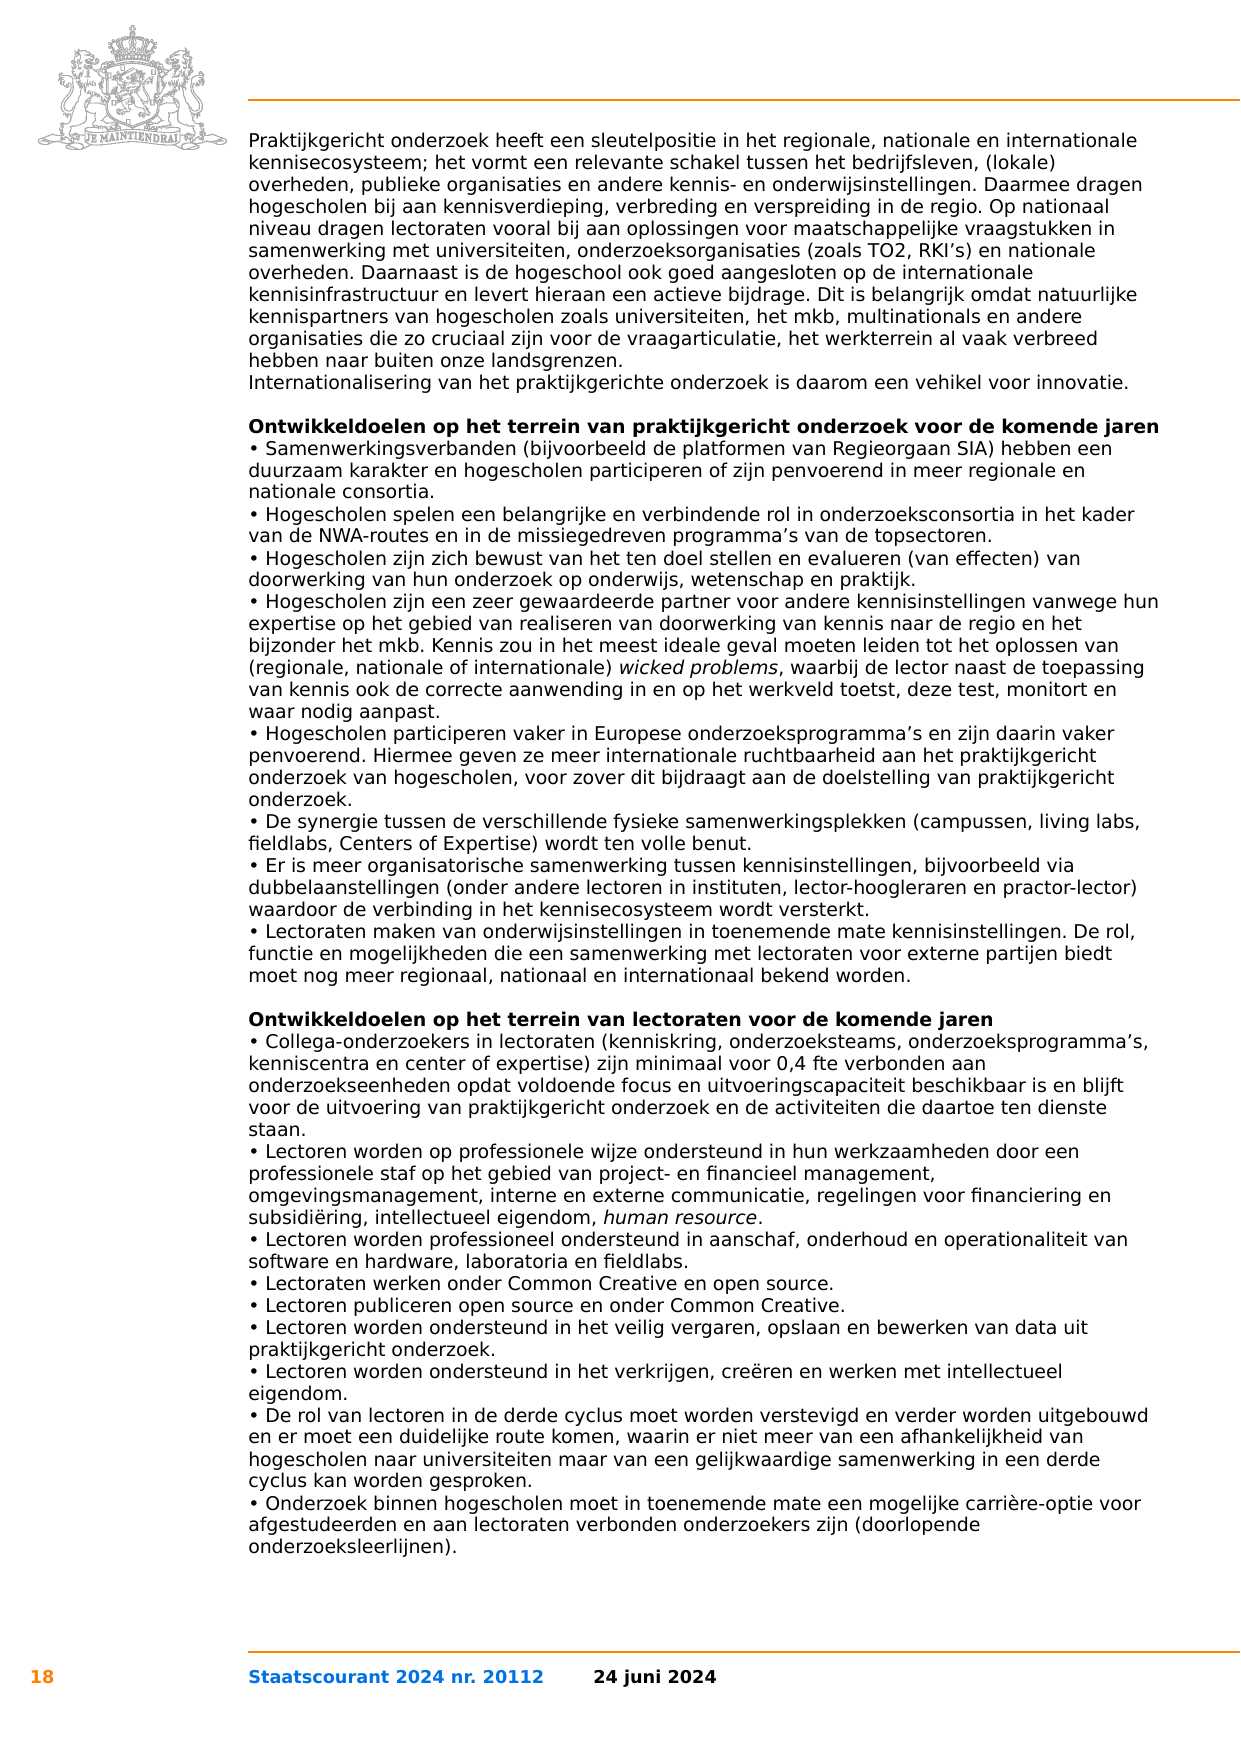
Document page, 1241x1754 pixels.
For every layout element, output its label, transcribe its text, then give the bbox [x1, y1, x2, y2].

text • Er is meer organisatorische samenwerking tussen kennisinstellingen, bijvoorbeeld via dubbelaanstellingen (onder andere lectoren in instituten, lector-hoogleraren en practor-lector) waardoor de verbinding in het kennisecosysteem wordt versterkt. [248, 855, 1163, 921]
text • Hogescholen spelen een belangrijke en verbindende rol in onderzoeksconsortia in het kader van de NWA-routes en in de missiegedreven programma’s van de topsectoren. [248, 503, 1163, 547]
subtitle Ontwikkeldoelen op het terrein van praktijkgericht onderzoek voor de komende jaren [248, 416, 1163, 437]
text • Collega-onderzoekers in lectoraten (kenniskring, onderzoeksteams, onderzoeksprogramma’s, kenniscentra en center of expertise) zijn minimaal voor 0,4 fte verbonden aan onderzoekseenheden opdat voldoende focus en uitvoeringscapaciteit beschikbaar is en blijft voor de uitvoering van praktijkgericht onderzoek en de activiteiten die daartoe ten dienste staan. [248, 1031, 1163, 1141]
text Internationalisering van het praktijkgerichte onderzoek is daarom een vehikel voor innovatie. [248, 372, 1163, 394]
text • Lectoren worden op professionele wijze ondersteund in hun werkzaamheden door een professionele staf op het gebied van project- en financieel management, omgevingsmanagement, interne en externe communicatie, regelingen voor financiering en subsidiëring, intellectueel eigendom, human resource. [248, 1141, 1163, 1229]
text • Lectoren worden ondersteund in het veilig vergaren, opslaan en bewerken van data uit praktijkgericht onderzoek. [248, 1317, 1163, 1361]
subtitle Ontwikkeldoelen op het terrein van lectoraten voor de komende jaren [248, 1009, 1163, 1031]
text • De synergie tussen de verschillende fysieke samenwerkingsplekken (campussen, living labs, fieldlabs, Centers of Expertise) wordt ten volle benut. [248, 811, 1163, 855]
text • Lectoraten maken van onderwijsinstellingen in toenemende mate kennisinstellingen. De rol, functie en mogelijkheden die een samenwerking met lectoraten voor externe partijen biedt moet nog meer regionaal, nationaal en internationaal bekend worden. [248, 921, 1163, 987]
text • Lectoren worden ondersteund in het verkrijgen, creëren en werken met intellectueel eigendom. [248, 1361, 1163, 1404]
picture [38, 25, 227, 150]
text • Hogescholen participeren vaker in Europese onderzoeksprogramma’s en zijn daarin vaker penvoerend. Hiermee geven ze meer internationale ruchtbaarheid aan het praktijkgericht onderzoek van hogescholen, voor zover dit bijdraagt aan de doelstelling van praktijkgericht onderzoek. [248, 723, 1163, 811]
text • Samenwerkingsverbanden (bijvoorbeeld de platformen van Regieorgaan SIA) hebben een duurzaam karakter en hogescholen participeren of zijn penvoerend in meer regionale en nationale consortia. [248, 437, 1163, 503]
text • De rol van lectoren in de derde cyclus moet worden verstevigd en verder worden uitgebouwd en er moet een duidelijke route komen, waarin er niet meer van een afhankelijkheid van hogescholen naar universiteiten maar van een gelijkwaardige samenwerking in een derde cyclus kan worden gesproken. [248, 1404, 1163, 1492]
text • Onderzoek binnen hogescholen moet in toenemende mate een mogelijke carrière-optie voor afgestudeerden en aan lectoraten verbonden onderzoekers zijn (doorlopende onderzoeksleerlijnen). [248, 1492, 1163, 1558]
text • Lectoren publiceren open source en onder Common Creative. [248, 1294, 1163, 1317]
text • Hogescholen zijn zich bewust van het ten doel stellen en evalueren (van effecten) van doorwerking van hun onderzoek op onderwijs, wetenschap en praktijk. [248, 547, 1163, 591]
text Praktijkgericht onderzoek heeft een sleutelpositie in het regionale, nationale en internationale kennisecosysteem; het vormt een relevante schakel tussen het bedrijfsleven, (lokale) overheden, publieke organisaties en andere kennis- en onderwijsinstellingen. Daarmee dragen hogescholen bij aan kennisverdieping, verbreding en verspreiding in de regio. Op nationaal niveau dragen lectoraten vooral bij aan oplossingen voor maatschappelijke vraagstukken in samenwerking met universiteiten, onderzoeksorganisaties (zoals TO2, RKI’s) en nationale overheden. Daarnaast is de hogeschool ook goed aangesloten op de internationale kennisinfrastructuur en levert hieraan een actieve bijdrage. Dit is belangrijk omdat natuurlijke kennispartners van hogescholen zoals universiteiten, het mkb, multinationals en andere organisaties die zo cruciaal zijn voor de vraagarticulatie, het werkterrein al vaak verbreed hebben naar buiten onze landsgrenzen. [248, 130, 1163, 372]
text • Lectoraten werken onder Common Creative en open source. [248, 1273, 1163, 1294]
text • Hogescholen zijn een zeer gewaardeerde partner voor andere kennisinstellingen vanwege hun expertise op het gebied van realiseren van doorwerking van kennis naar de regio en het bijzonder het mkb. Kennis zou in het meest ideale geval moeten leiden tot het oplossen van (regionale, nationale of internationale) wicked problems, waarbij de lector naast de toepassing van kennis ook de correcte aanwending in en op het werkveld toetst, deze test, monitort en waar nodig aanpast. [248, 591, 1163, 723]
text • Lectoren worden professioneel ondersteund in aanschaf, onderhoud en operationaliteit van software en hardware, laboratoria en fieldlabs. [248, 1229, 1163, 1273]
